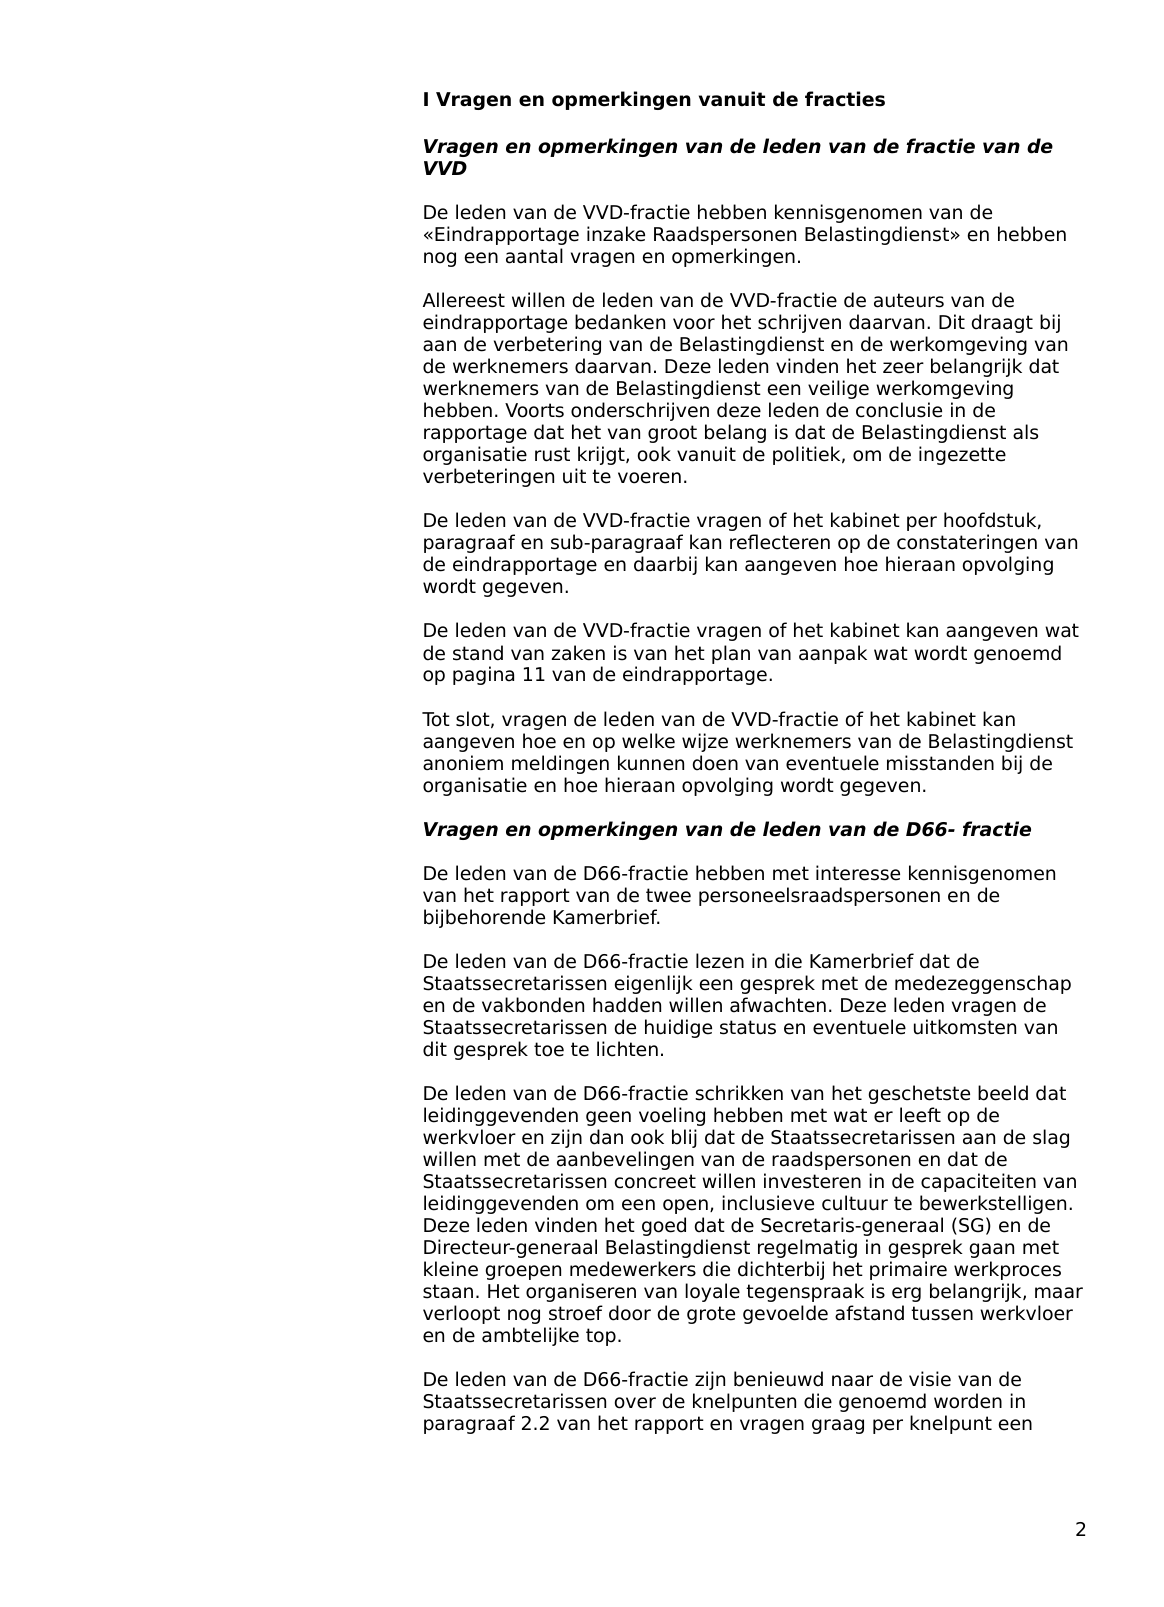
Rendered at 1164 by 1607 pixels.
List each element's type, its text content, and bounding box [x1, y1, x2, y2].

text De leden van de VVD-fractie vragen of het kabinet kan aangeven wat de stand van zaken is van het plan van aanpak wat wordt genoemd op pagina 11 van de eindrapportage. [422, 620, 1087, 686]
text Allereest willen de leden van de VVD-fractie de auteurs van de eindrapportage bedanken voor het schrijven daarvan. Dit draagt bij aan de verbetering van de Belastingdienst en de werkomgeving van de werknemers daarvan. Deze leden vinden het zeer belangrijk dat werknemers van de Belastingdienst een veilige werkomgeving hebben. Voorts onderschrijven deze leden de conclusie in de rapportage dat het van groot belang is dat de Belastingdienst als organisatie rust krijgt, ook vanuit de politiek, om de ingezette verbeteringen uit te voeren. [422, 290, 1087, 488]
text De leden van de D66-fractie schrikken van het geschetste beeld dat leidinggevenden geen voeling hebben met wat er leeft op de werkvloer en zijn dan ook blij dat de Staatssecretarissen aan de slag willen met de aanbevelingen van de raadspersonen en dat de Staatssecretarissen concreet willen investeren in de capaciteiten van leidinggevenden om een open, inclusieve cultuur te bewerkstelligen. Deze leden vinden het goed dat de Secretaris-generaal (SG) en de Directeur-generaal Belastingdienst regelmatig in gesprek gaan met kleine groepen medewerkers die dichterbij het primaire werkproces staan. Het organiseren van loyale tegenspraak is erg belangrijk, maar verloopt nog stroef door de grote gevoelde afstand tussen werkvloer en de ambtelijke top. [422, 1083, 1087, 1347]
subtitle I Vragen en opmerkingen vanuit de fracties [422, 89, 1087, 111]
text De leden van de D66-fractie hebben met interesse kennisgenomen van het rapport van de twee personeelsraadspersonen en de bijbehorende Kamerbrief. [422, 863, 1087, 929]
text De leden van de D66-fractie zijn benieuwd naar de visie van de Staatssecretarissen over de knelpunten die genoemd worden in paragraaf 2.2 van het rapport en vragen graag per knelpunt een [422, 1369, 1087, 1435]
text Tot slot, vragen de leden van de VVD-fractie of het kabinet kan aangeven hoe en op welke wijze werknemers van de Belastingdienst anoniem meldingen kunnen doen van eventuele misstanden bij de organisatie en hoe hieraan opvolging wordt gegeven. [422, 708, 1087, 796]
text De leden van de VVD-fractie vragen of het kabinet per hoofdstuk, paragraaf en sub-paragraaf kan reflecteren op de constateringen van de eindrapportage en daarbij kan aangeven hoe hieraan opvolging wordt gegeven. [422, 510, 1087, 598]
text De leden van de D66-fractie lezen in die Kamerbrief dat de Staatssecretarissen eigenlijk een gesprek met de medezeggenschap en de vakbonden hadden willen afwachten. Deze leden vragen de Staatssecretarissen de huidige status en eventuele uitkomsten van dit gesprek toe te lichten. [422, 951, 1087, 1061]
text De leden van de VVD-fractie hebben kennisgenomen van de «Eindrapportage inzake Raadspersonen Belastingdienst» en hebben nog een aantal vragen en opmerkingen. [422, 202, 1087, 268]
subtitle Vragen en opmerkingen van de leden van de fractie van de VVD [422, 136, 1087, 180]
subtitle Vragen en opmerkingen van de leden van de D66- fractie [422, 819, 1087, 841]
